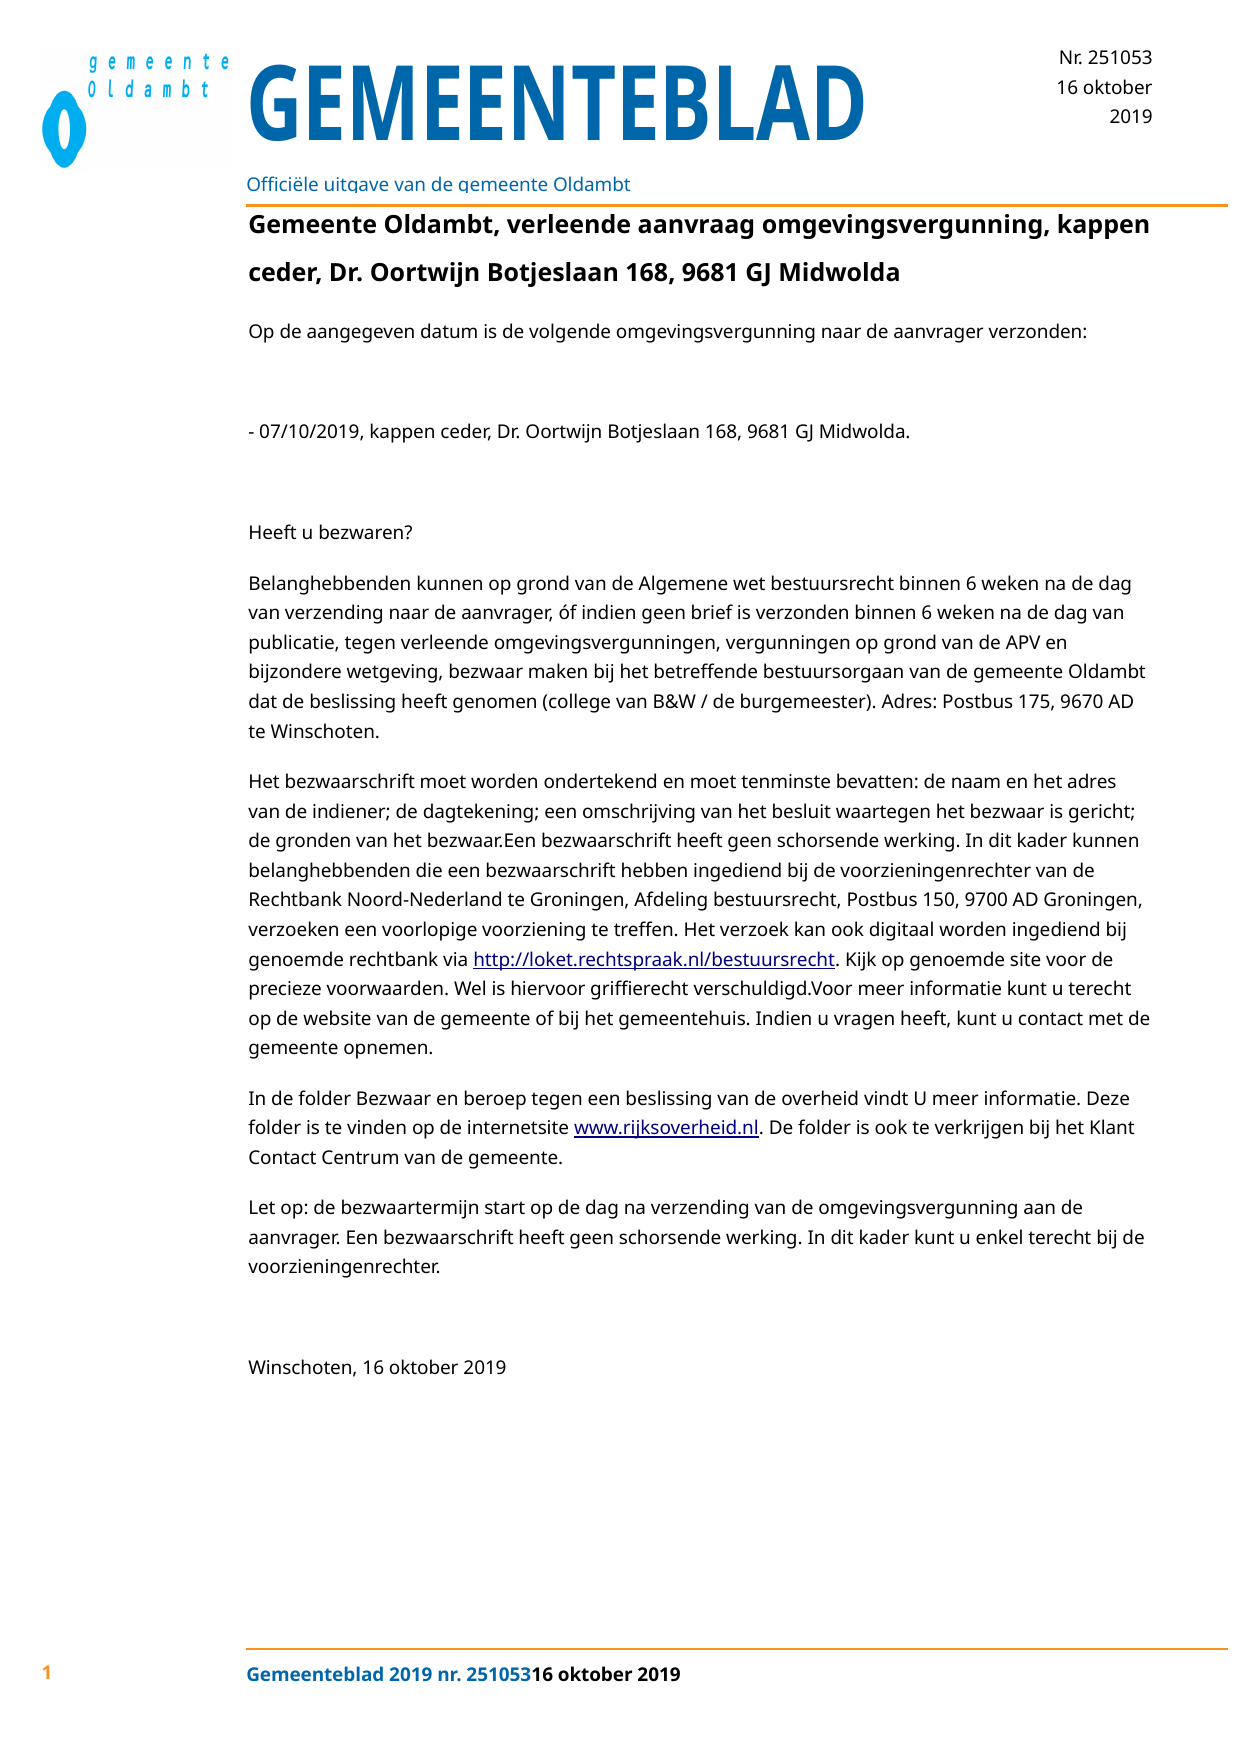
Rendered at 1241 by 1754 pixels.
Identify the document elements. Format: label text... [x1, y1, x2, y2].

text - 07/10/2019, kappen ceder, Dr. Oortwijn Botjeslaan 168, 9681 GJ Midwolda. [248, 419, 1152, 444]
text Let op: de bezwaartermijn start op de dag na verzending van de omgevingsvergunning aan de aanvrager. Een bezwaarschrift heeft geen schorsende werking. In dit kader kunt u enkel terecht bij de voorzieningenrechter. [248, 1194, 1152, 1279]
text Het bezwaarschrift moet worden ondertekend en moet tenminste bevatten: de naam en het adres van de indiener; de dagtekening; een omschrijving van het besluit waartegen het bezwaar is gericht; de gronden van het bezwaar.Een bezwaarschrift heeft geen schorsende werking. In dit kader kunnen belanghebbenden die een bezwaarschrift hebben ingediend bij de voorzieningenrechter van de Rechtbank Noord-Nederland te Groningen, Afdeling bestuursrecht, Postbus 150, 9700 AD Groningen, verzoeken een voorlopige voorziening te treffen. Het verzoek kan ook digitaal worden ingediend bij genoemde rechtbank via http://loket.rechtspraak.nl/bestuursrecht. Kijk op genoemde site voor de precieze voorwaarden. Wel is hiervoor griffierecht verschuldigd.Voor meer informatie kunt u terecht op de website van de gemeente of bij het gemeentehuis. Indien u vragen heeft, kunt u contact met de gemeente opnemen. [248, 768, 1152, 1060]
text Op de aangegeven datum is de volgende omgevingsvergunning naar de aanvrager verzonden: [248, 318, 1152, 344]
text Winschoten, 16 oktober 2019 [248, 1354, 1152, 1380]
text Belanghebbenden kunnen op grond van de Algemene wet bestuursrecht binnen 6 weken na de dag van verzending naar de aanvrager, óf indien geen brief is verzonden binnen 6 weken na de dag van publicatie, tegen verleende omgevingsvergunningen, vergunningen op grond van de APV en bijzondere wetgeving, bezwaar maken bij het betreffende bestuursorgaan van de gemeente Oldambt dat de beslissing heeft genomen (college van B&W / de burgemeester). Adres: Postbus 175, 9670 AD te Winschoten. [248, 570, 1152, 744]
text Gemeente Oldambt, verleende aanvraag omgevingsvergunning, kappen ceder, Dr. Oortwijn Botjeslaan 168, 9681 GJ Midwolda [248, 207, 1152, 288]
text In de folder Bezwaar en beroep tegen een beslissing van de overheid vindt U meer informatie. Deze folder is te vinden op de internetsite www.rijksoverheid.nl. De folder is ook te verkrijgen bij het Klant Contact Centrum van de gemeente. [248, 1085, 1152, 1170]
picture [41, 47, 231, 172]
text Heeft u bezwaren? [248, 519, 1152, 545]
